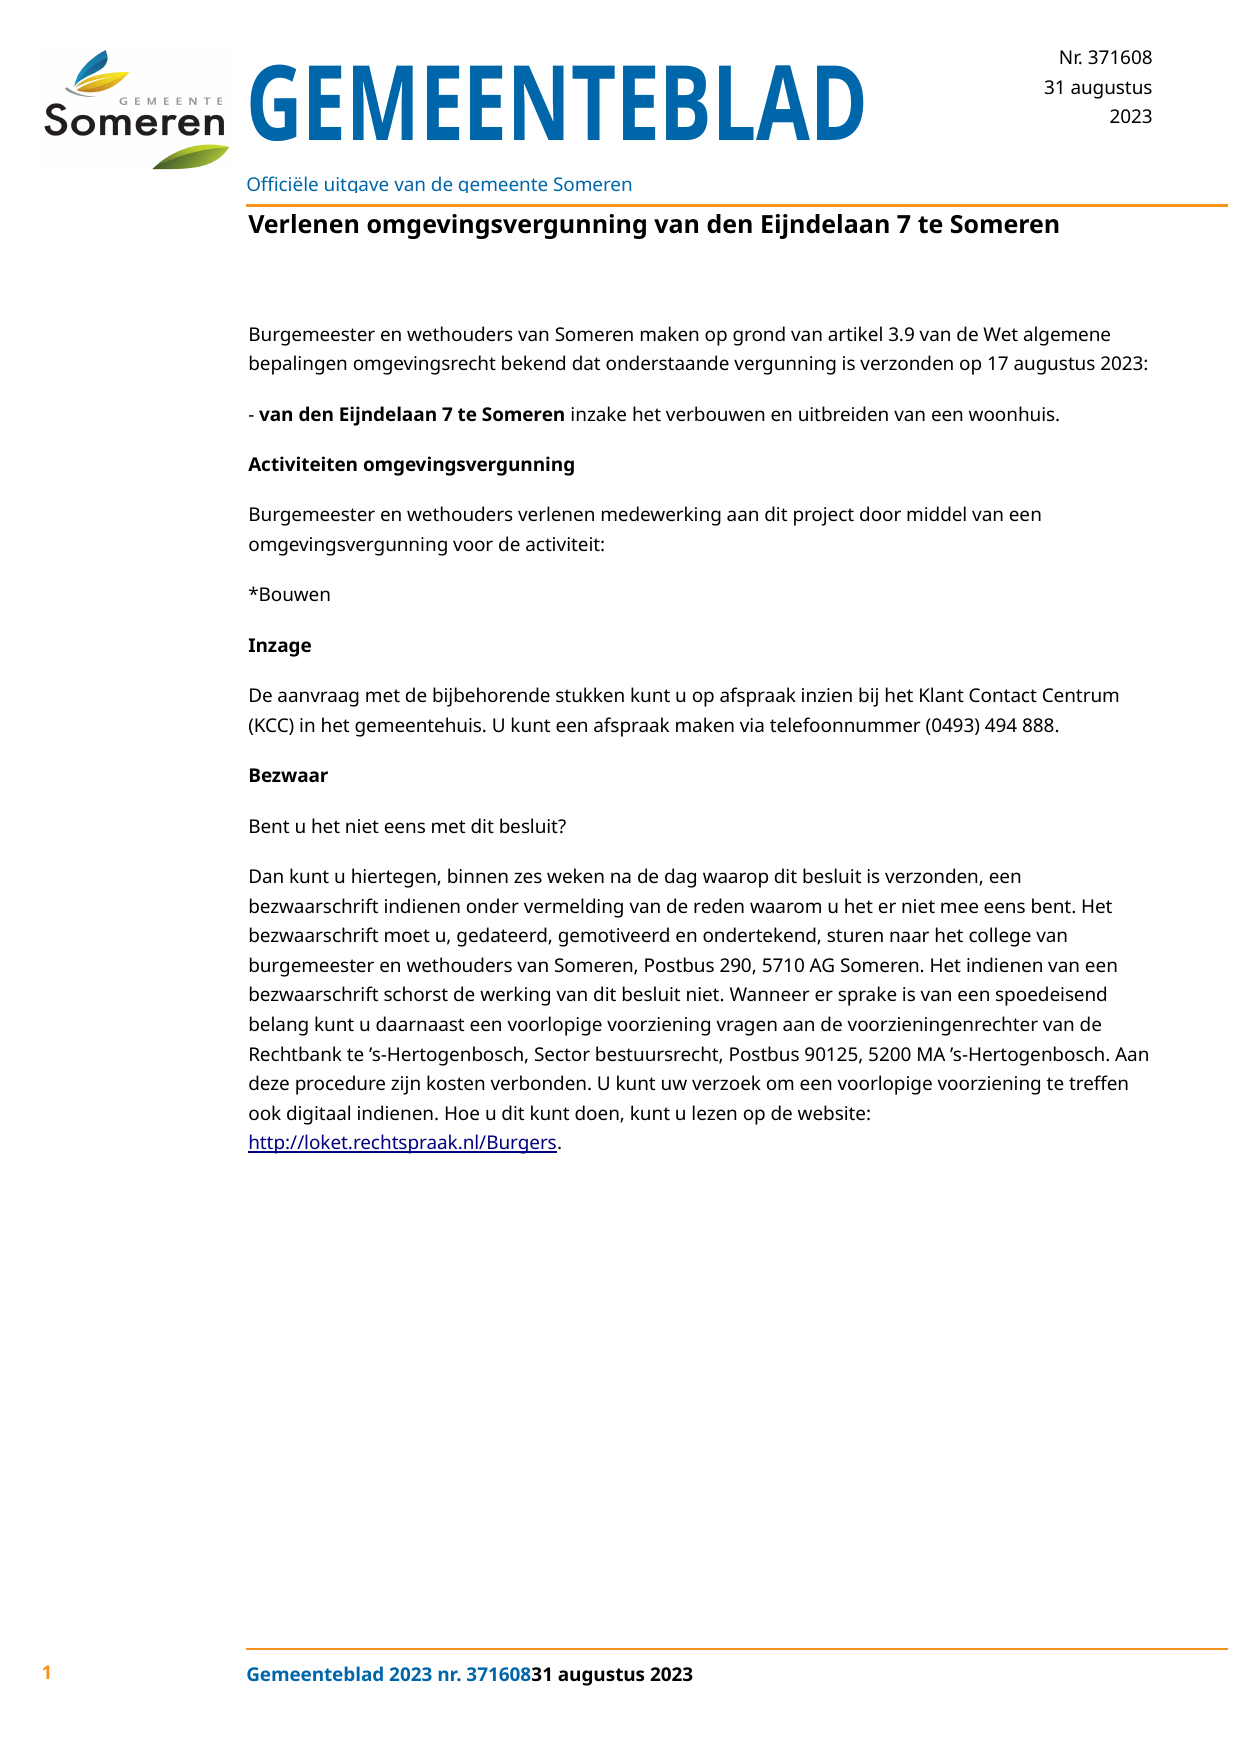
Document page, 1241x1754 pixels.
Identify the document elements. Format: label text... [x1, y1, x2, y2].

text Inzage [248, 632, 1152, 658]
text De aanvraag met de bijbehorende stukken kunt u op afspraak inzien bij het Klant Contact Centrum (KCC) in het gemeentehuis. U kunt een afspraak maken via telefoonnummer (0493) 494 888. [248, 682, 1152, 738]
text Bent u het niet eens met dit besluit? [248, 813, 1152, 838]
text Burgemeester en wethouders van Someren maken op grond van artikel 3.9 van de Wet algemene bepalingen omgevingsrecht bekend dat onderstaande vergunning is verzonden op 17 augustus 2023: [248, 321, 1152, 376]
text Bezwaar [248, 762, 1152, 788]
text *Bouwen [248, 582, 1152, 607]
text Burgemeester en wethouders verlenen medewerking aan dit project door middel van een omgevingsvergunning voor de activiteit: [248, 502, 1152, 557]
text Verlenen omgevingsvergunning van den Eijndelaan 7 te Someren [248, 207, 1152, 241]
text - van den Eijndelaan 7 te Someren inzake het verbouwen en uitbreiden van een woonhuis. [248, 401, 1152, 426]
text Activiteiten omgevingsvergunning [248, 451, 1152, 477]
picture [41, 47, 231, 172]
text Dan kunt u hiertegen, binnen zes weken na de dag waarop dit besluit is verzonden, een bezwaarschrift indienen onder vermelding van de reden waarom u het er niet mee eens bent. Het bezwaarschrift moet u, gedateerd, gemotiveerd en ondertekend, sturen naar het college van burgemeester en wethouders van Someren, Postbus 290, 5710 AG Someren. Het indienen van een bezwaarschrift schorst de werking van dit besluit niet. Wanneer er sprake is van een spoedeisend belang kunt u daarnaast een voorlopige voorziening vragen aan de voorzieningenrechter van de Rechtbank te ’s-Hertogenbosch, Sector bestuursrecht, Postbus 90125, 5200 MA ’s-Hertogenbosch. Aan deze procedure zijn kosten verbonden. U kunt uw verzoek om een voorlopige voorziening te treffen ook digitaal indienen. Hoe u dit kunt doen, kunt u lezen op de website: http://loket.rechtspraak.nl/Burgers. [248, 863, 1152, 1155]
